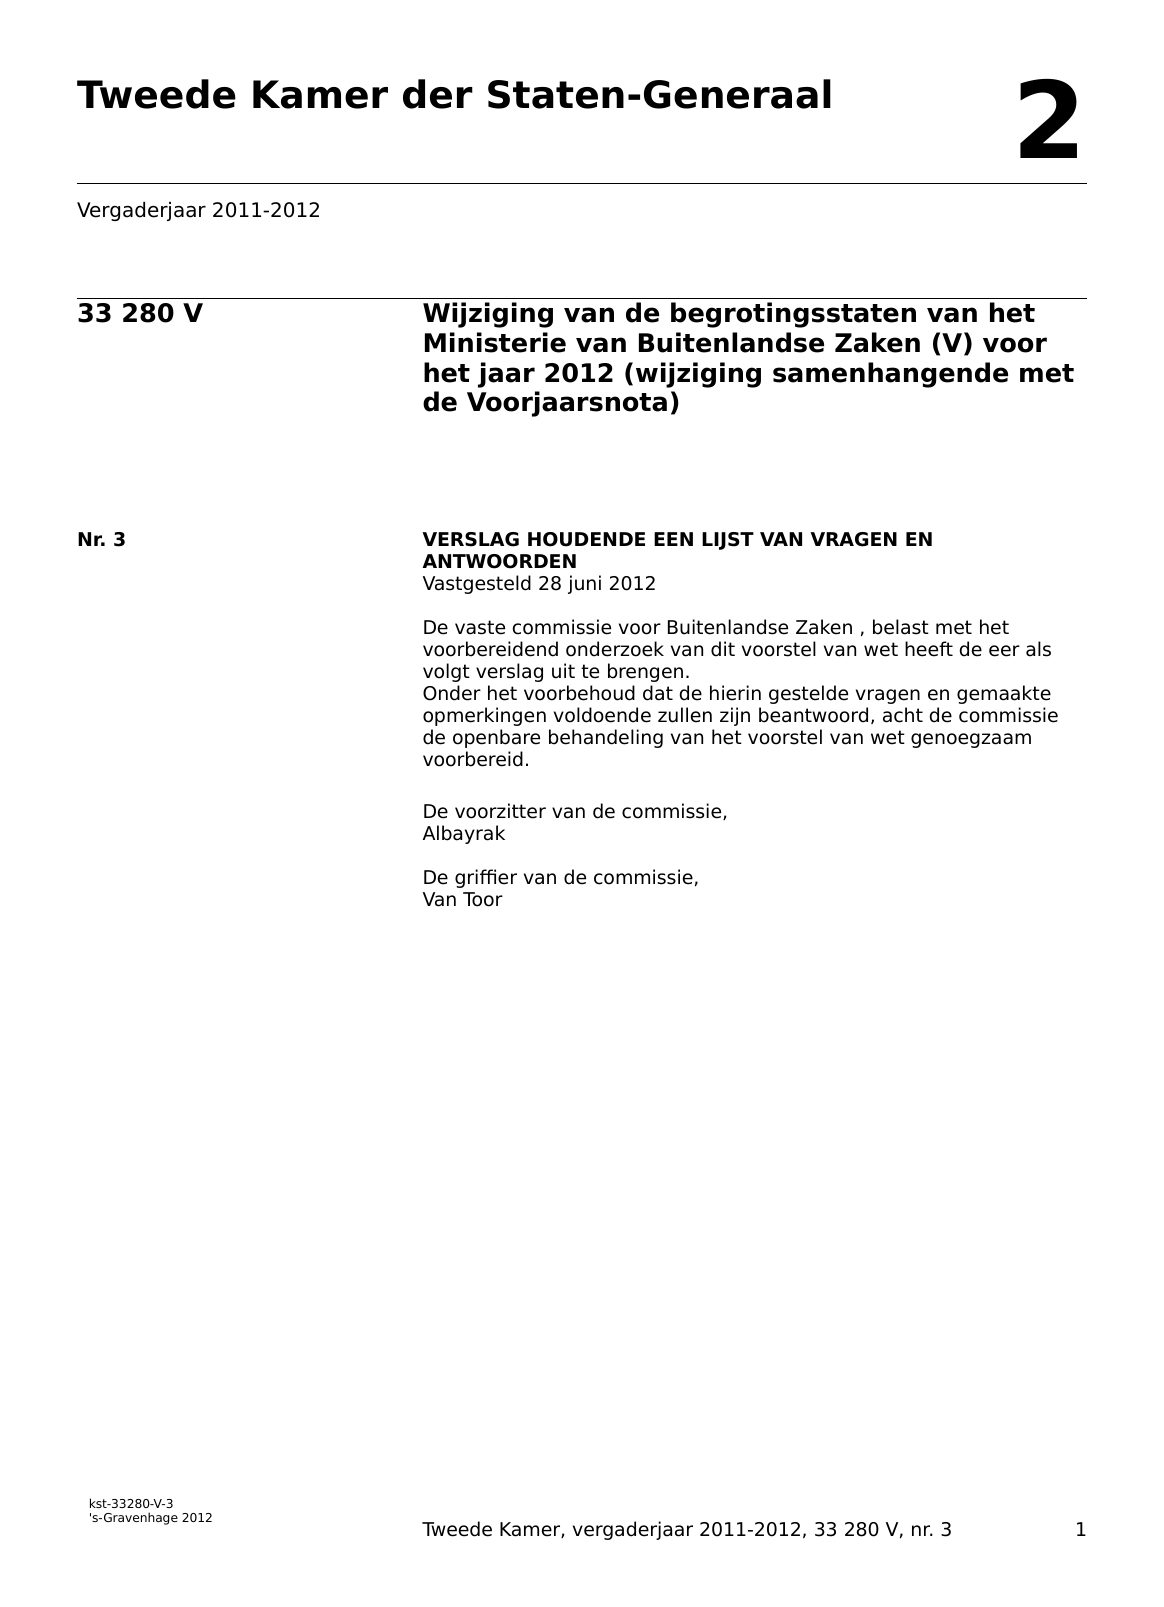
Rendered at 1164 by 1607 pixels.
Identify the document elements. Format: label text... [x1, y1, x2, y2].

table_cell Vergaderjaar 2011-2012 [77, 184, 1087, 298]
text De voorzitter van de commissie, Albayrak [422, 801, 1087, 845]
text De vaste commissie voor Buitenlandse Zaken , belast met het voorbereidend onderzoek van dit voorstel van wet heeft de eer als volgt verslag uit te brengen. [422, 617, 1087, 683]
subtitle 33 280 V Wijziging van de begrotingsstaten van het Ministerie van Buitenlandse Zaken (V) voor het jaar 2012 (wijziging samenhangende met de Voorjaarsnota) [77, 299, 1087, 418]
text Vastgesteld 28 juni 2012 [422, 573, 1087, 595]
table_header Tweede Kamer der Staten-Generaal [77, 59, 886, 183]
table_header 2 [886, 59, 1087, 183]
text De griffier van de commissie, Van Toor [422, 867, 1087, 911]
subtitle Nr. 3 VERSLAG HOUDENDE EEN LIJST VAN VRAGEN EN ANTWOORDEN [77, 529, 1087, 573]
text kst-33280-V-3 [88, 1497, 323, 1511]
text Onder het voorbehoud dat de hierin gestelde vragen en gemaakte opmerkingen voldoende zullen zijn beantwoord, acht de commissie de openbare behandeling van het voorstel van wet genoegzaam voorbereid. [422, 683, 1087, 771]
text 's-Gravenhage 2012 [88, 1511, 323, 1525]
